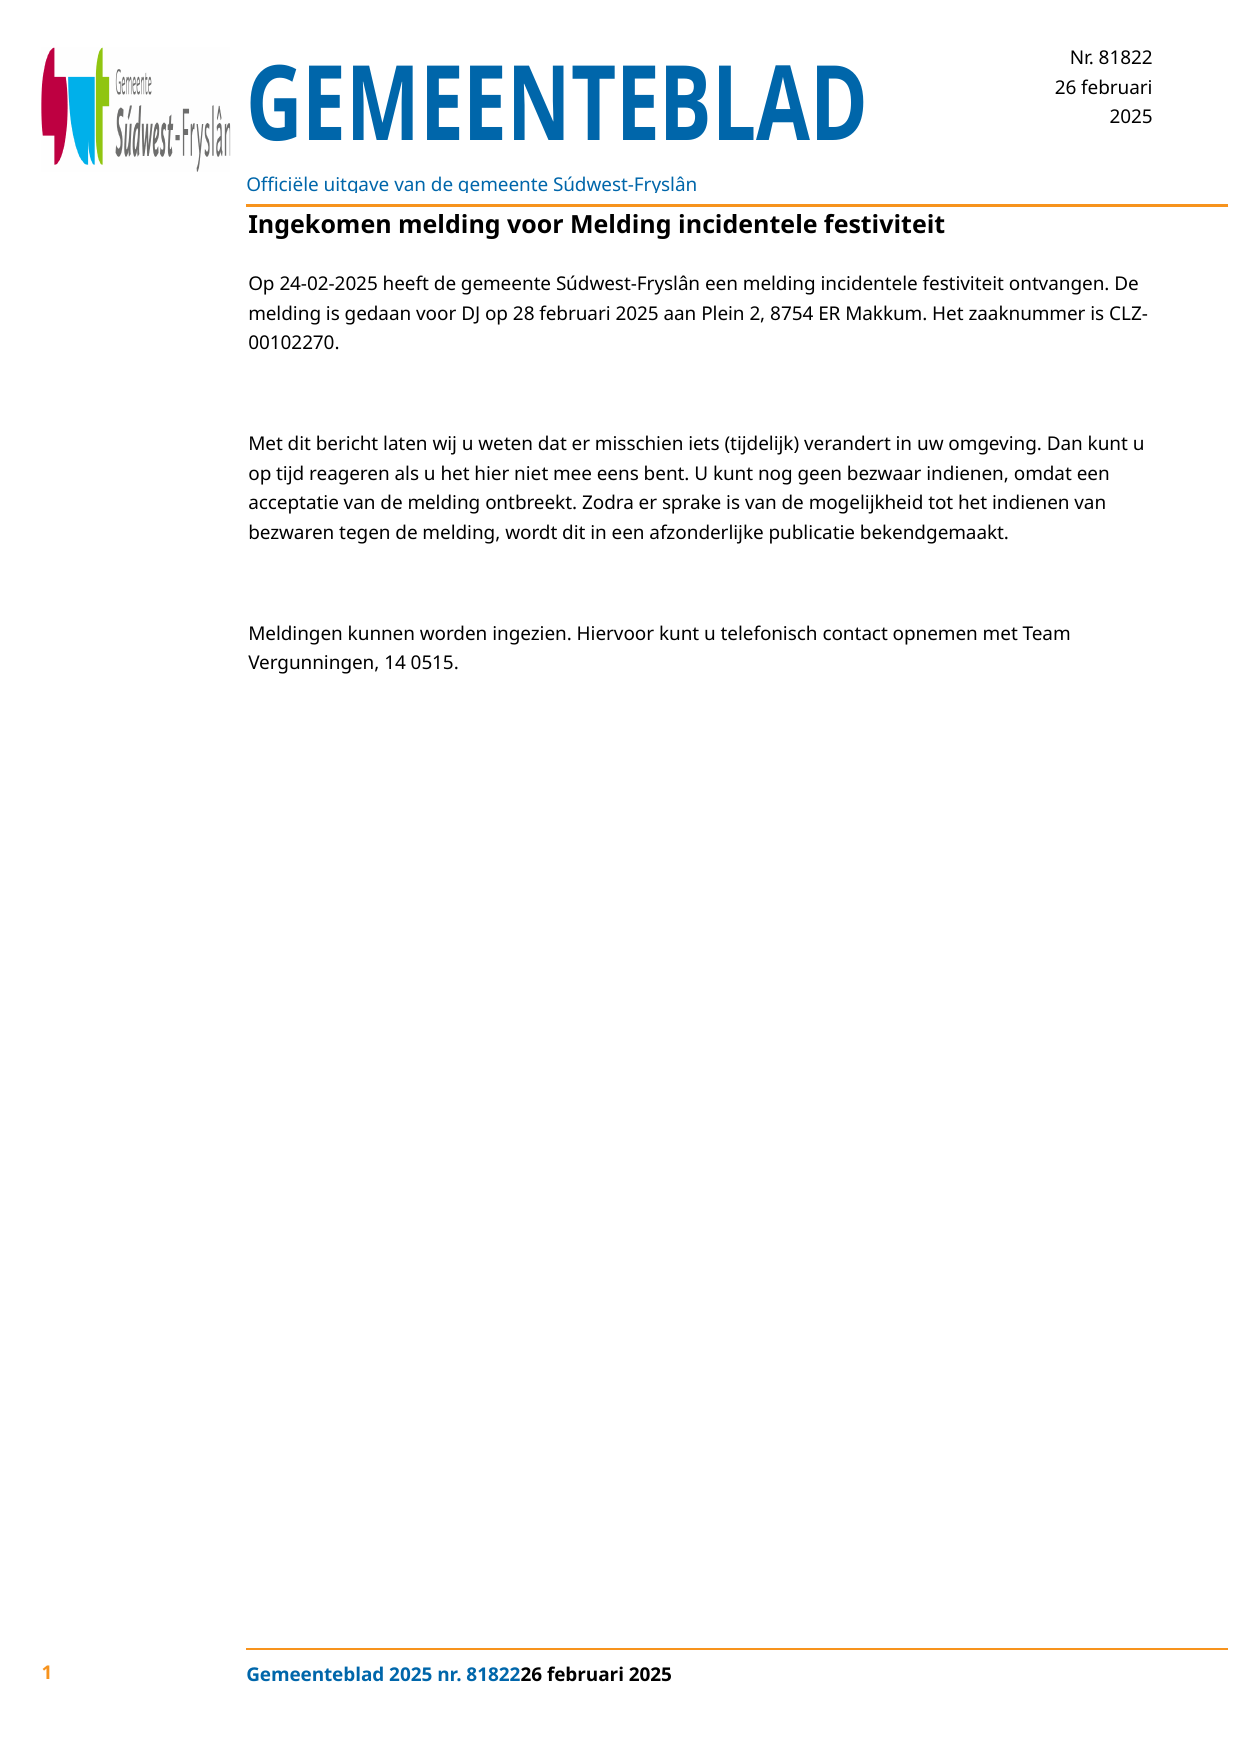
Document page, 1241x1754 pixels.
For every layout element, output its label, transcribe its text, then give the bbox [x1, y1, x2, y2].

picture [41, 47, 231, 172]
text Op 24-02-2025 heeft de gemeente Súdwest-Fryslân een melding incidentele festiviteit ontvangen. De melding is gedaan voor DJ op 28 februari 2025 aan Plein 2, 8754 ER Makkum. Het zaaknummer is CLZ-00102270. [248, 270, 1152, 355]
text Ingekomen melding voor Melding incidentele festiviteit [248, 207, 1152, 241]
text Met dit bericht laten wij u weten dat er misschien iets (tijdelijk) verandert in uw omgeving. Dan kunt u op tijd reageren als u het hier niet mee eens bent. U kunt nog geen bezwaar indienen, omdat een acceptatie van de melding ontbreekt. Zodra er sprake is van de mogelijkheid tot het indienen van bezwaren tegen de melding, wordt dit in een afzonderlijke publicatie bekendgemaakt. [248, 430, 1152, 545]
text Meldingen kunnen worden ingezien. Hiervoor kunt u telefonisch contact opnemen met Team Vergunningen, 14 0515. [248, 620, 1152, 675]
